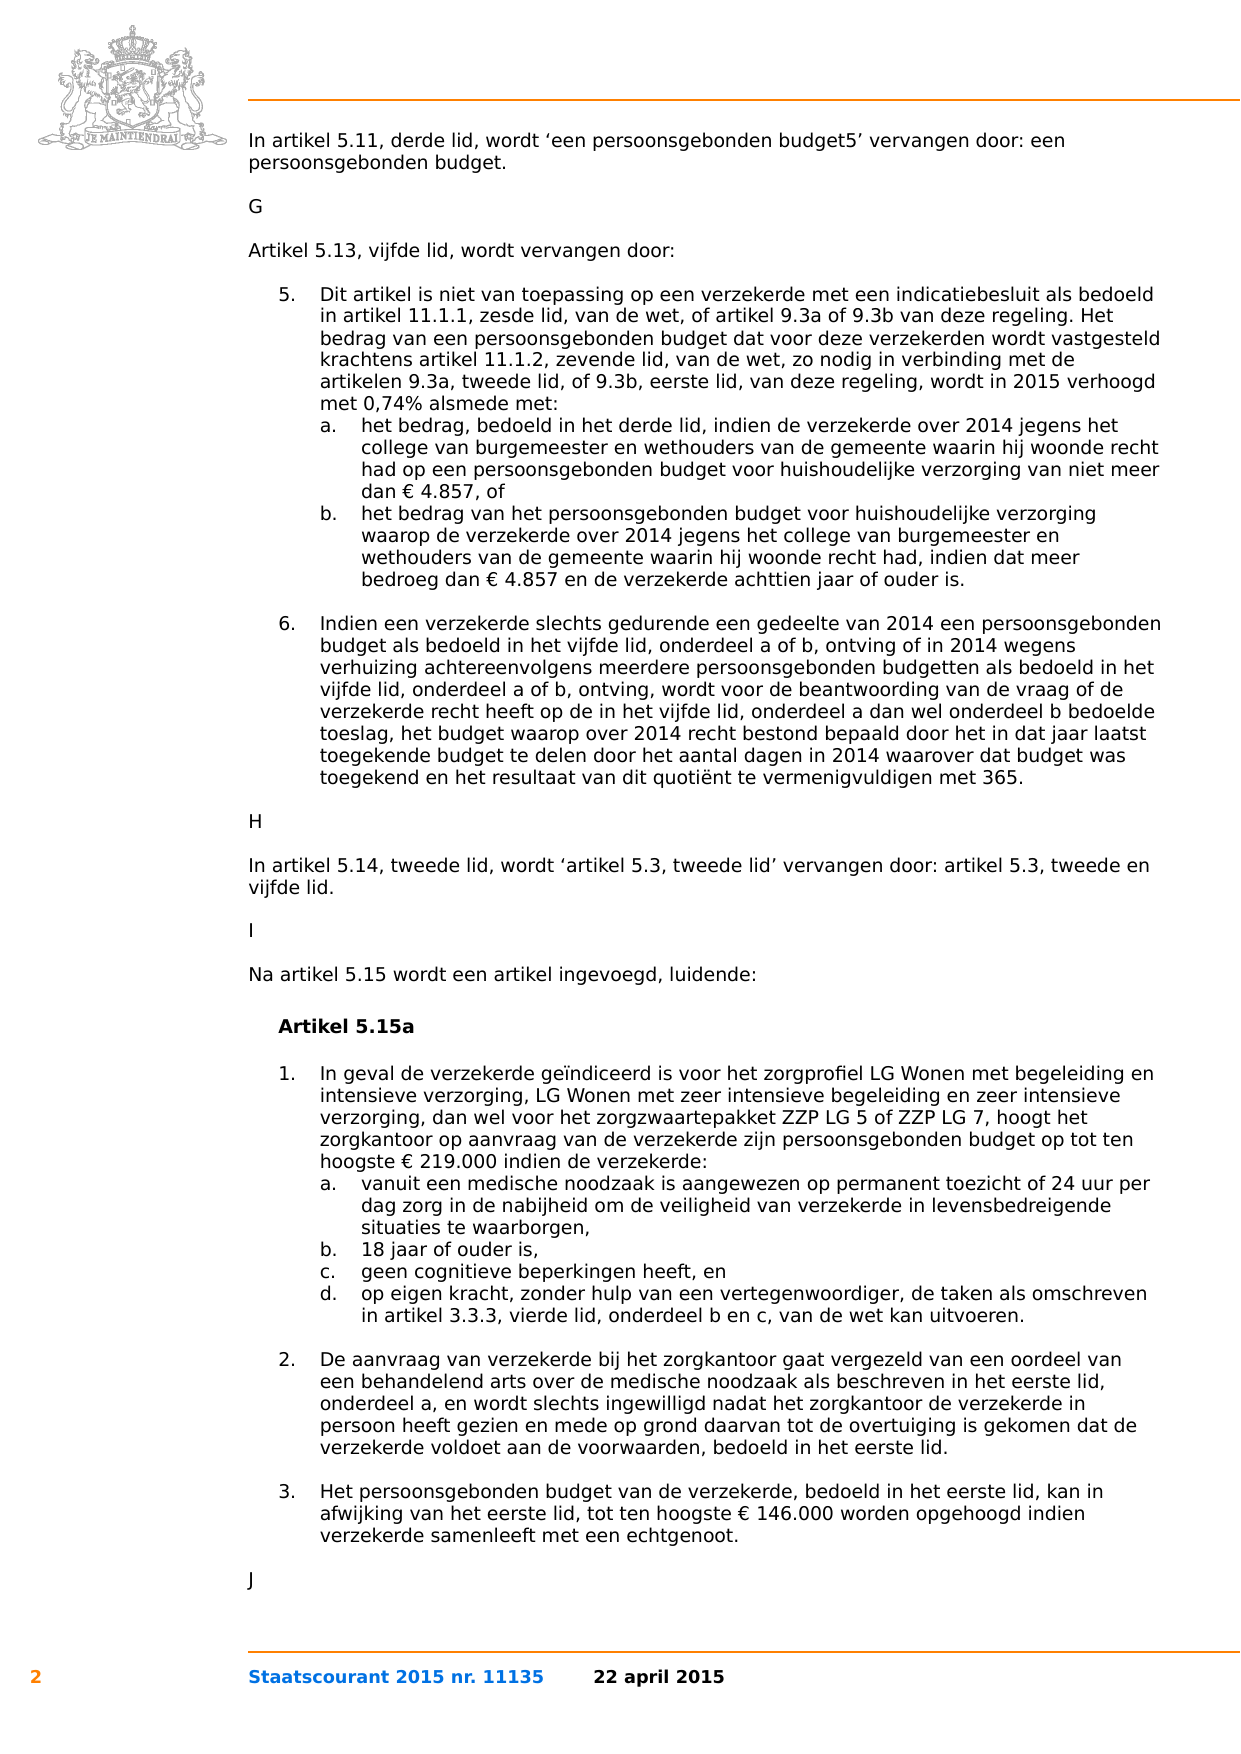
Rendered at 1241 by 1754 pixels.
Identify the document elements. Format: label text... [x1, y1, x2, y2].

text I [248, 920, 1163, 942]
text c. geen cognitieve beperkingen heeft, en [319, 1261, 1163, 1283]
text b. het bedrag van het persoonsgebonden budget voor huishoudelijke verzorging waarop de verzekerde over 2014 jegens het college van burgemeester en wethouders van de gemeente waarin hij woonde recht had, indien dat meer bedroeg dan € 4.857 en de verzekerde achttien jaar of ouder is. [319, 503, 1163, 591]
text 1. In geval de verzekerde geïndiceerd is voor het zorgprofiel LG Wonen met begeleiding en intensieve verzorging, LG Wonen met zeer intensieve begeleiding en zeer intensieve verzorging, dan wel voor het zorgzwaartepakket ZZP LG 5 of ZZP LG 7, hoogt het zorgkantoor op aanvraag van de verzekerde zijn persoonsgebonden budget op tot ten hoogste € 219.000 indien de verzekerde: [278, 1063, 1163, 1173]
text 2. De aanvraag van verzekerde bij het zorgkantoor gaat vergezeld van een oordeel van een behandelend arts over de medische noodzaak als beschreven in het eerste lid, onderdeel a, en wordt slechts ingewilligd nadat het zorgkantoor de verzekerde in persoon heeft gezien en mede op grond daarvan tot de overtuiging is gekomen dat de verzekerde voldoet aan de voorwaarden, bedoeld in het eerste lid. [278, 1349, 1163, 1459]
text 5. Dit artikel is niet van toepassing op een verzekerde met een indicatiebesluit als bedoeld in artikel 11.1.1, zesde lid, van de wet, of artikel 9.3a of 9.3b van deze regeling. Het bedrag van een persoonsgebonden budget dat voor deze verzekerden wordt vastgesteld krachtens artikel 11.1.2, zevende lid, van de wet, zo nodig in verbinding met de artikelen 9.3a, tweede lid, of 9.3b, eerste lid, van deze regeling, wordt in 2015 verhoogd met 0,74% alsmede met: [278, 283, 1163, 415]
text b. 18 jaar of ouder is, [319, 1239, 1163, 1261]
text Na artikel 5.15 wordt een artikel ingevoegd, luidende: [248, 964, 1163, 986]
text Artikel 5.13, vijfde lid, wordt vervangen door: [248, 239, 1163, 262]
text H [248, 811, 1163, 833]
text d. op eigen kracht, zonder hulp van een vertegenwoordiger, de taken als omschreven in artikel 3.3.3, vierde lid, onderdeel b en c, van de wet kan uitvoeren. [319, 1283, 1163, 1327]
text a. vanuit een medische noodzaak is aangewezen op permanent toezicht of 24 uur per dag zorg in de nabijheid om de veiligheid van verzekerde in levensbedreigende situaties te waarborgen, [319, 1173, 1163, 1239]
subtitle Artikel 5.15a [278, 1016, 1163, 1038]
text In artikel 5.14, tweede lid, wordt ‘artikel 5.3, tweede lid’ vervangen door: artikel 5.3, tweede en vijfde lid. [248, 854, 1163, 898]
text 6. Indien een verzekerde slechts gedurende een gedeelte van 2014 een persoonsgebonden budget als bedoeld in het vijfde lid, onderdeel a of b, ontving of in 2014 wegens verhuizing achtereenvolgens meerdere persoonsgebonden budgetten als bedoeld in het vijfde lid, onderdeel a of b, ontving, wordt voor de beantwoording van de vraag of de verzekerde recht heeft op de in het vijfde lid, onderdeel a dan wel onderdeel b bedoelde toeslag, het budget waarop over 2014 recht bestond bepaald door het in dat jaar laatst toegekende budget te delen door het aantal dagen in 2014 waarover dat budget was toegekend en het resultaat van dit quotiënt te vermenigvuldigen met 365. [278, 613, 1163, 789]
text G [248, 196, 1163, 218]
text In artikel 5.11, derde lid, wordt ‘een persoonsgebonden budget5’ vervangen door: een persoonsgebonden budget. [248, 130, 1163, 174]
picture [38, 25, 227, 150]
text a. het bedrag, bedoeld in het derde lid, indien de verzekerde over 2014 jegens het college van burgemeester en wethouders van de gemeente waarin hij woonde recht had op een persoonsgebonden budget voor huishoudelijke verzorging van niet meer dan € 4.857, of [319, 415, 1163, 503]
text J [248, 1568, 1163, 1590]
text 3. Het persoonsgebonden budget van de verzekerde, bedoeld in het eerste lid, kan in afwijking van het eerste lid, tot ten hoogste € 146.000 worden opgehoogd indien verzekerde samenleeft met een echtgenoot. [278, 1481, 1163, 1547]
